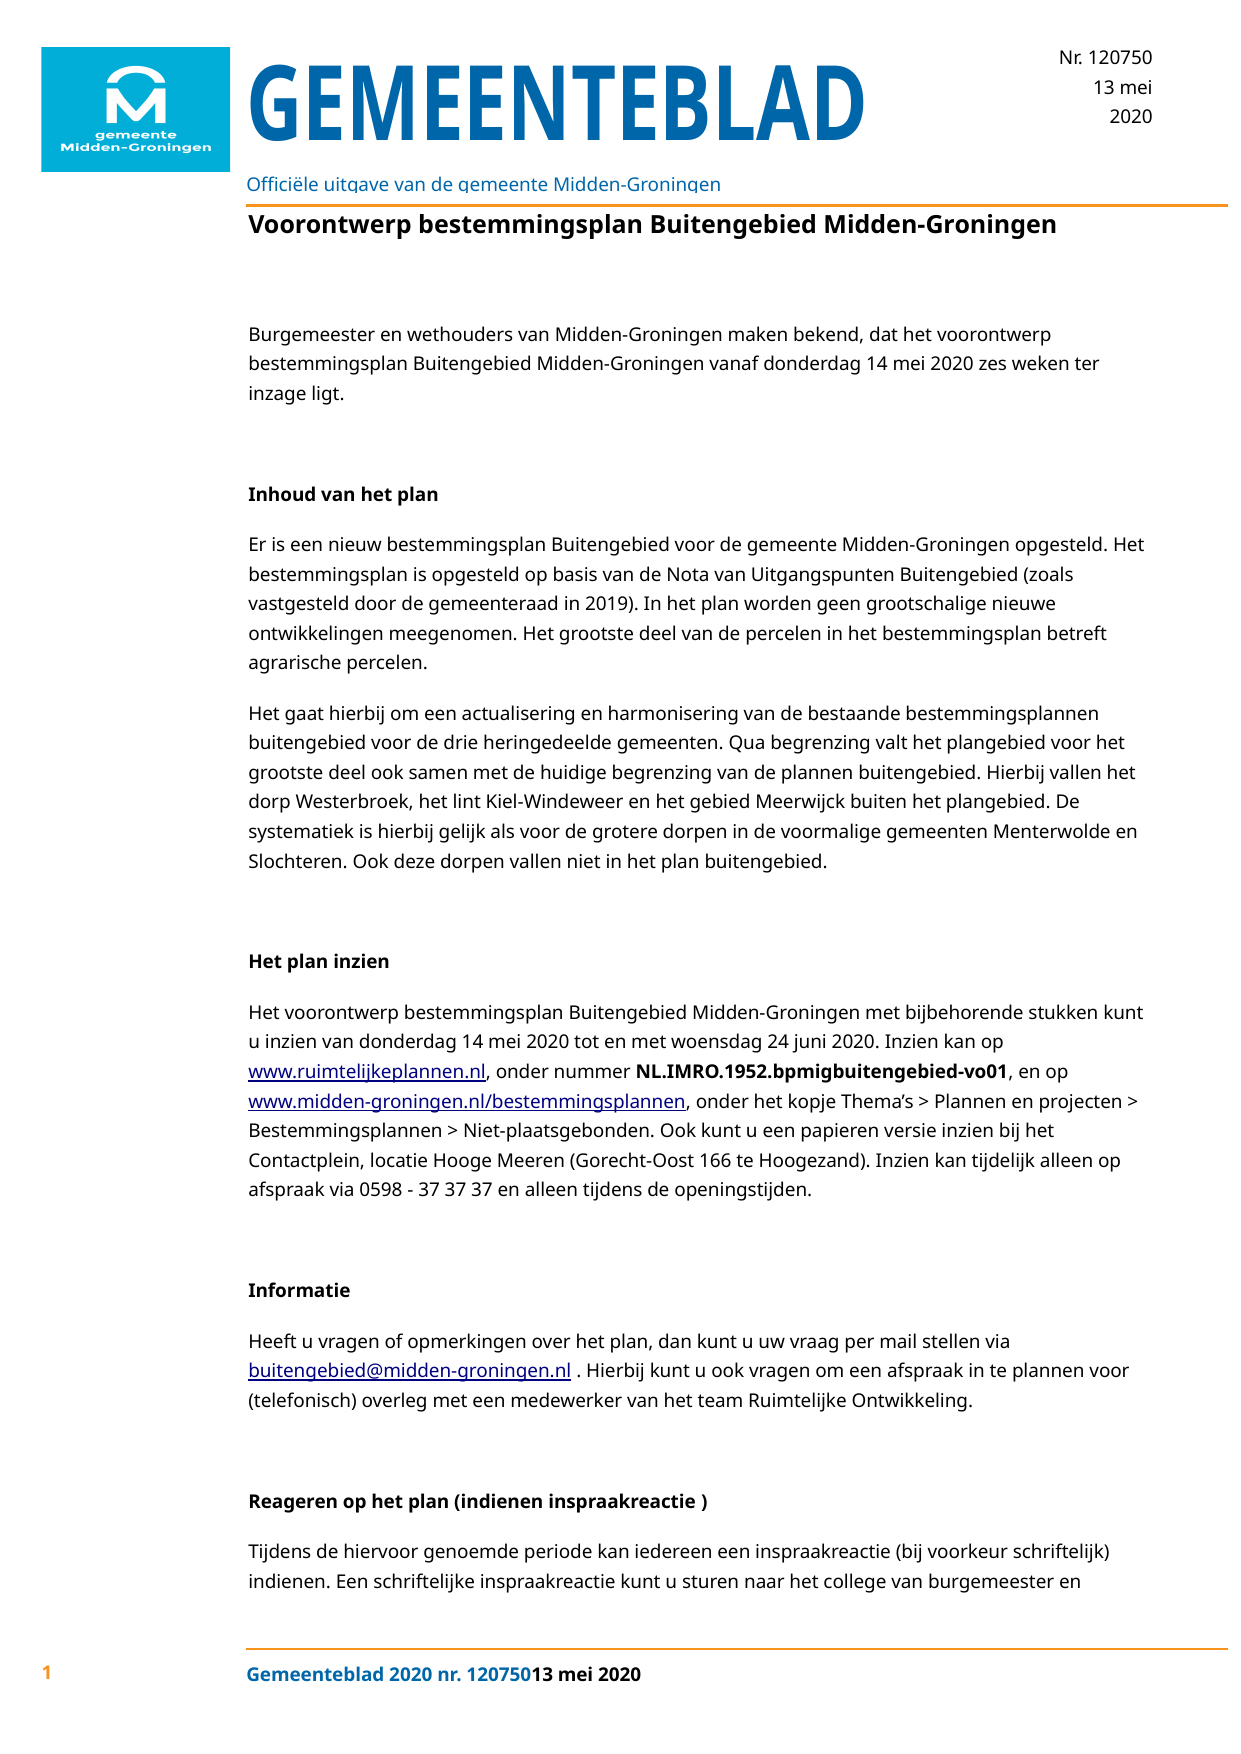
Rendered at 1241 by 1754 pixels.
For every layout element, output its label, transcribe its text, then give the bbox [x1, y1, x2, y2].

picture [107, 89, 165, 122]
text Heeft u vragen of opmerkingen over het plan, dan kunt u uw vraag per mail stellen via buitengebied@midden-groningen.nl . Hierbij kunt u ook vragen om een afspraak in te plannen voor (telefonisch) overleg met een medewerker van het team Ruimtelijke Ontwikkeling. [248, 1328, 1152, 1413]
text Burgemeester en wethouders van Midden-Groningen maken bekend, dat het voorontwerp bestemmingsplan Buitengebied Midden-Groningen vanaf donderdag 14 mei 2020 zes weken ter inzage ligt. [248, 321, 1152, 406]
text Het gaat hierbij om een actualisering en harmonisering van de bestaande bestemmingsplannen buitengebied voor de drie heringedeelde gemeenten. Qua begrenzing valt het plangebied voor het grootste deel ook samen met de huidige begrenzing van de plannen buitengebied. Hierbij vallen het dorp Westerbroek, het lint Kiel-Windeweer en het gebied Meerwijck buiten het plangebied. De systematiek is hierbij gelijk als voor de grotere dorpen in de voormalige gemeenten Menterwolde en Slochteren. Ook deze dorpen vallen niet in het plan buitengebied. [248, 700, 1152, 873]
text Er is een nieuw bestemmingsplan Buitengebied voor de gemeente Midden-Groningen opgesteld. Het bestemmingsplan is opgesteld op basis van de Nota van Uitgangspunten Buitengebied (zoals vastgesteld door de gemeenteraad in 2019). In het plan worden geen grootschalige nieuwe ontwikkelingen meegenomen. Het grootste deel van de percelen in het bestemmingsplan betreft agrarische percelen. [248, 531, 1152, 675]
text Het voorontwerp bestemmingsplan Buitengebied Midden-Groningen met bijbehorende stukken kunt u inzien van donderdag 14 mei 2020 tot en met woensdag 24 juni 2020. Inzien kan op www.ruimtelijkeplannen.nl, onder nummer NL.IMRO.1952.bpmigbuitengebied-vo01, en op www.midden-groningen.nl/bestemmingsplannen, onder het kopje Thema’s > Plannen en projecten > Bestemmingsplannen > Niet-plaatsgebonden. Ook kunt u een papieren versie inzien bij het Contactplein, locatie Hooge Meeren (Gorecht-Oost 166 te Hoogezand). Inzien kan tijdelijk alleen op afspraak via 0598 - 37 37 37 en alleen tijdens de openingstijden. [248, 999, 1152, 1202]
text Het plan inzien [248, 949, 1152, 974]
text Tijdens de hiervoor genoemde periode kan iedereen een inspraakreactie (bij voorkeur schriftelijk) indienen. Een schriftelijke inspraakreactie kunt u sturen naar het college van burgemeester en [248, 1538, 1152, 1593]
picture [108, 66, 164, 82]
text Informatie [248, 1277, 1152, 1303]
text Voorontwerp bestemmingsplan Buitengebied Midden-Groningen [248, 207, 1152, 241]
text Inhoud van het plan [248, 481, 1152, 506]
text Reageren op het plan (indienen inspraakreactie ) [248, 1488, 1152, 1513]
picture [184, 146, 190, 153]
